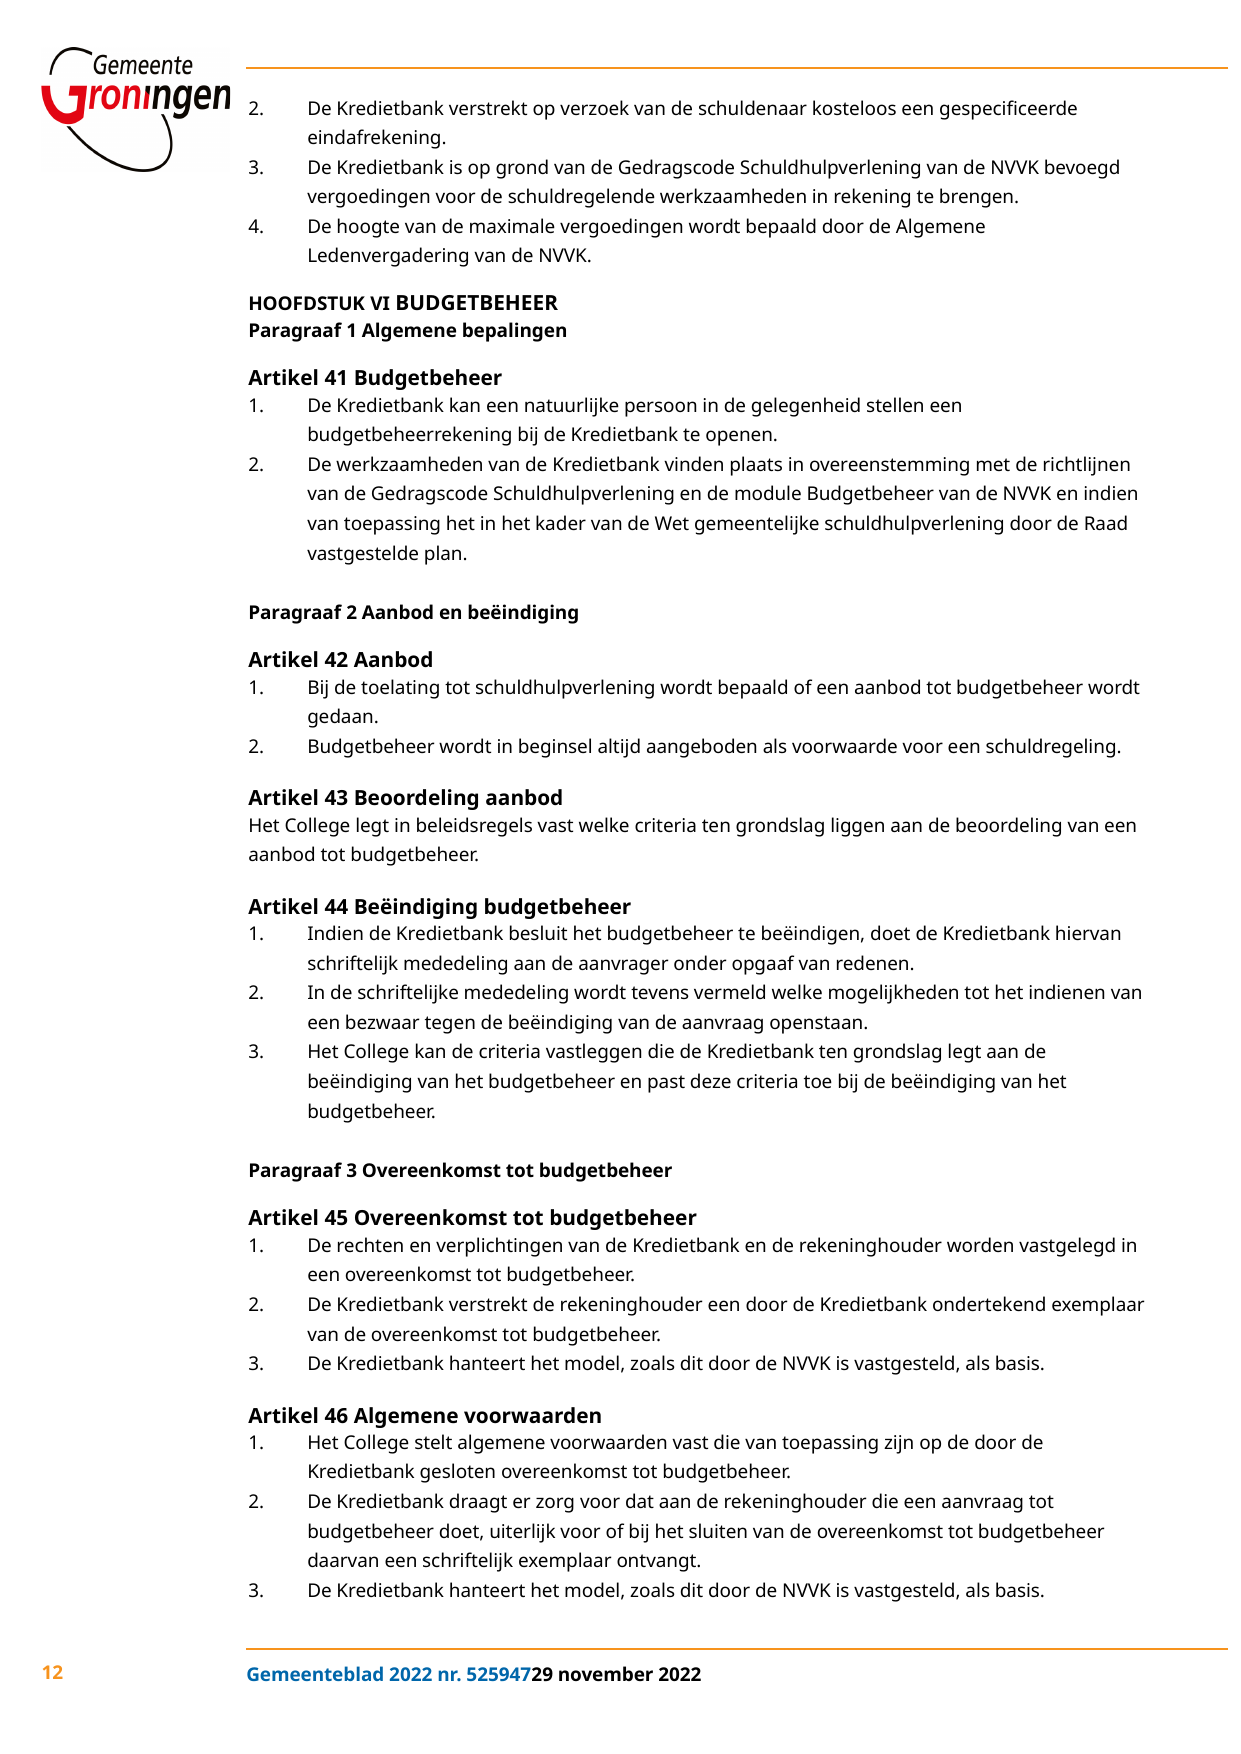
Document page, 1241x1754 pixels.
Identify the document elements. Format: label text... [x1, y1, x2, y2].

list Het College stelt algemene voorwaarden vast die van toepassing zijn op de door de Kredietbank gesloten overeenkomst tot budgetbeheer. [248, 1429, 1152, 1484]
text Artikel 44 Beëindiging budgetbeheer [248, 892, 1152, 920]
picture [41, 47, 231, 172]
text Artikel 46 Algemene voorwaarden [248, 1401, 1152, 1429]
list De Kredietbank verstrekt op verzoek van de schuldenaar kosteloos een gespecificeerde eindafrekening. [248, 95, 1152, 150]
text Paragraaf 1 Algemene bepalingen [248, 317, 1152, 342]
text Artikel 42 Aanbod [248, 645, 1152, 674]
list Budgetbeheer wordt in beginsel altijd aangeboden als voorwaarde voor een schuldregeling. [248, 733, 1152, 759]
text Paragraaf 2 Aanbod en beëindiging [248, 599, 1152, 624]
list De hoogte van de maximale vergoedingen wordt bepaald door de Algemene Ledenvergadering van de NVVK. [248, 213, 1152, 268]
list In de schriftelijke mededeling wordt tevens vermeld welke mogelijkheden tot het indienen van een bezwaar tegen de beëindiging van de aanvraag openstaan. [248, 979, 1152, 1035]
list Bij de toelating tot schuldhulpverlening wordt bepaald of een aanbod tot budgetbeheer wordt gedaan. [248, 674, 1152, 729]
list De rechten en verplichtingen van de Kredietbank en de rekeninghouder worden vastgelegd in een overeenkomst tot budgetbeheer. [248, 1232, 1152, 1287]
list De Kredietbank hanteert het model, zoals dit door de NVVK is vastgesteld, als basis. [248, 1577, 1152, 1603]
text Het College legt in beleidsregels vast welke criteria ten grondslag liggen aan de beoordeling van een aanbod tot budgetbeheer. [248, 812, 1152, 867]
list De Kredietbank verstrekt de rekeninghouder een door de Kredietbank ondertekend exemplaar van de overeenkomst tot budgetbeheer. [248, 1291, 1152, 1346]
list De Kredietbank is op grond van de Gedragscode Schuldhulpverlening van de NVVK bevoegd vergoedingen voor de schuldregelende werkzaamheden in rekening te brengen. [248, 154, 1152, 209]
text Artikel 41 Budgetbeheer [248, 363, 1152, 392]
list De werkzaamheden van de Kredietbank vinden plaats in overeenstemming met de richtlijnen van de Gedragscode Schuldhulpverlening en de module Budgetbeheer van de NVVK en indien van toepassing het in het kader van de Wet gemeentelijke schuldhulpverlening door de Raad vastgestelde plan. [248, 451, 1152, 565]
list De Kredietbank hanteert het model, zoals dit door de NVVK is vastgesteld, als basis. [248, 1350, 1152, 1376]
text Paragraaf 3 Overeenkomst tot budgetbeheer [248, 1157, 1152, 1183]
list Indien de Kredietbank besluit het budgetbeheer te beëindigen, doet de Kredietbank hiervan schriftelijk mededeling aan de aanvrager onder opgaaf van redenen. [248, 920, 1152, 976]
list De Kredietbank kan een natuurlijke persoon in de gelegenheid stellen een budgetbeheerrekening bij de Kredietbank te openen. [248, 392, 1152, 447]
text Artikel 43 Beoordeling aanbod [248, 783, 1152, 812]
list Het College kan de criteria vastleggen die de Kredietbank ten grondslag legt aan de beëindiging van het budgetbeheer en past deze criteria toe bij de beëindiging van het budgetbeheer. [248, 1039, 1152, 1123]
text Artikel 45 Overeenkomst tot budgetbeheer [248, 1203, 1152, 1232]
text HOOFDSTUK VI BUDGETBEHEER [248, 288, 1152, 317]
list De Kredietbank draagt er zorg voor dat aan de rekeninghouder die een aanvraag tot budgetbeheer doet, uiterlijk voor of bij het sluiten van de overeenkomst tot budgetbeheer daarvan een schriftelijk exemplaar ontvangt. [248, 1488, 1152, 1573]
